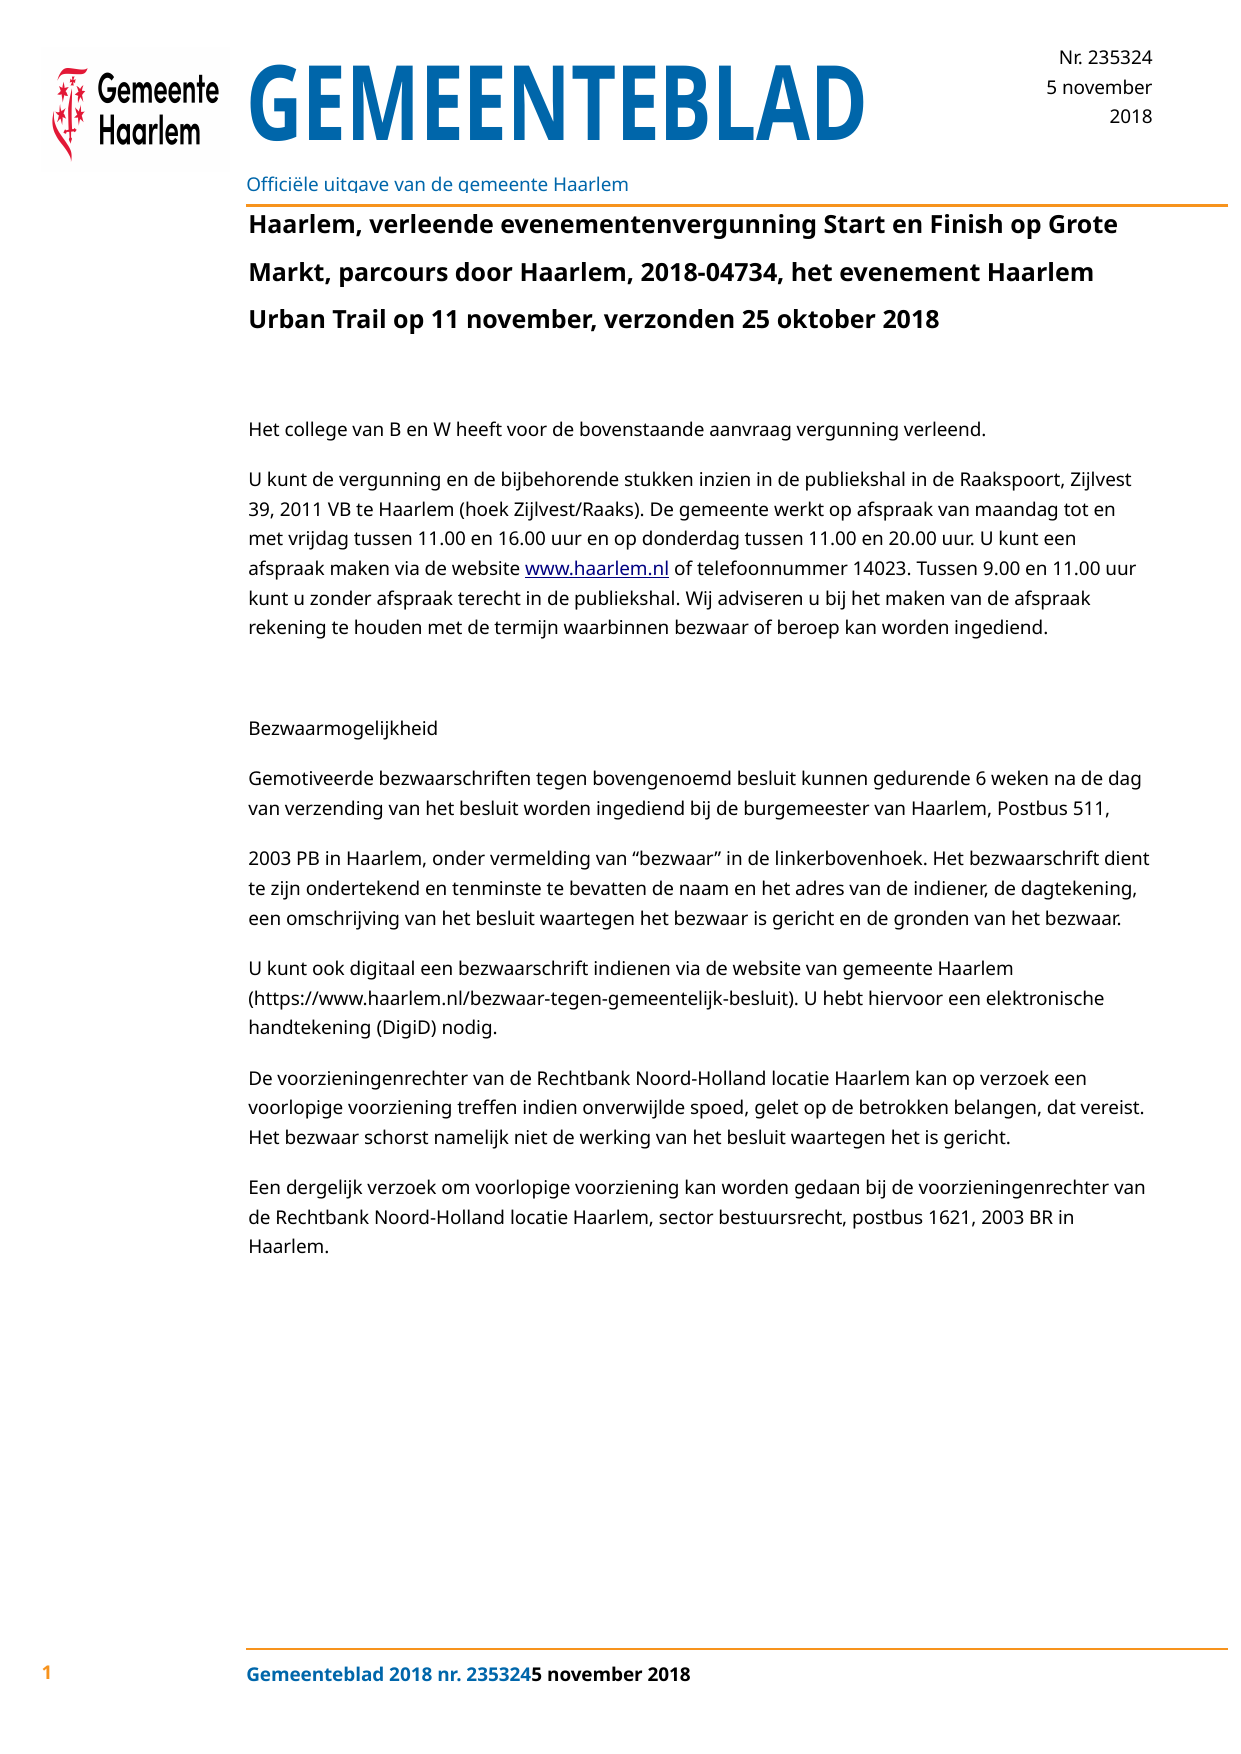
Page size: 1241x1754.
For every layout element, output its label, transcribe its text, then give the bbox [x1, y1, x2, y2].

text U kunt de vergunning en de bijbehorende stukken inzien in de publiekshal in de Raakspoort, Zijlvest 39, 2011 VB te Haarlem (hoek Zijlvest/Raaks). De gemeente werkt op afspraak van maandag tot en met vrijdag tussen 11.00 en 16.00 uur en op donderdag tussen 11.00 en 20.00 uur. U kunt een afspraak maken via de website www.haarlem.nl of telefoonnummer 14023. Tussen 9.00 en 11.00 uur kunt u zonder afspraak terecht in de publiekshal. Wij adviseren u bij het maken van de afspraak rekening te houden met de termijn waarbinnen bezwaar of beroep kan worden ingediend. [248, 466, 1152, 640]
text U kunt ook digitaal een bezwaarschrift indienen via de website van gemeente Haarlem (https://www.haarlem.nl/bezwaar-tegen-gemeentelijk-besluit). U hebt hiervoor een elektronische handtekening (DigiD) nodig. [248, 955, 1152, 1040]
text 2003 PB in Haarlem, onder vermelding van “bezwaar” in de linkerbovenhoek. Het bezwaarschrift dient te zijn ondertekend en tenminste te bevatten de naam en het adres van de indiener, de dagtekening, een omschrijving van het besluit waartegen het bezwaar is gericht en de gronden van het bezwaar. [248, 846, 1152, 930]
picture [41, 47, 231, 172]
text Gemotiveerde bezwaarschriften tegen bovengenoemd besluit kunnen gedurende 6 weken na de dag van verzending van het besluit worden ingediend bij de burgemeester van Haarlem, Postbus 511, [248, 766, 1152, 821]
text Een dergelijk verzoek om voorlopige voorziening kan worden gedaan bij de voorzieningenrechter van de Rechtbank Noord-Holland locatie Haarlem, sector bestuursrecht, postbus 1621, 2003 BR in Haarlem. [248, 1174, 1152, 1259]
text Het college van B en W heeft voor de bovenstaande aanvraag vergunning verleend. [248, 416, 1152, 442]
text De voorzieningenrechter van de Rechtbank Noord-Holland locatie Haarlem kan op verzoek een voorlopige voorziening treffen indien onverwijlde spoed, gelet op de betrokken belangen, dat vereist. Het bezwaar schorst namelijk niet de werking van het besluit waartegen het is gericht. [248, 1065, 1152, 1149]
text Bezwaarmogelijkheid [248, 715, 1152, 741]
text Haarlem, verleende evenementenvergunning Start en Finish op Grote Markt, parcours door Haarlem, 2018-04734, het evenement Haarlem Urban Trail op 11 november, verzonden 25 oktober 2018 [248, 207, 1152, 336]
